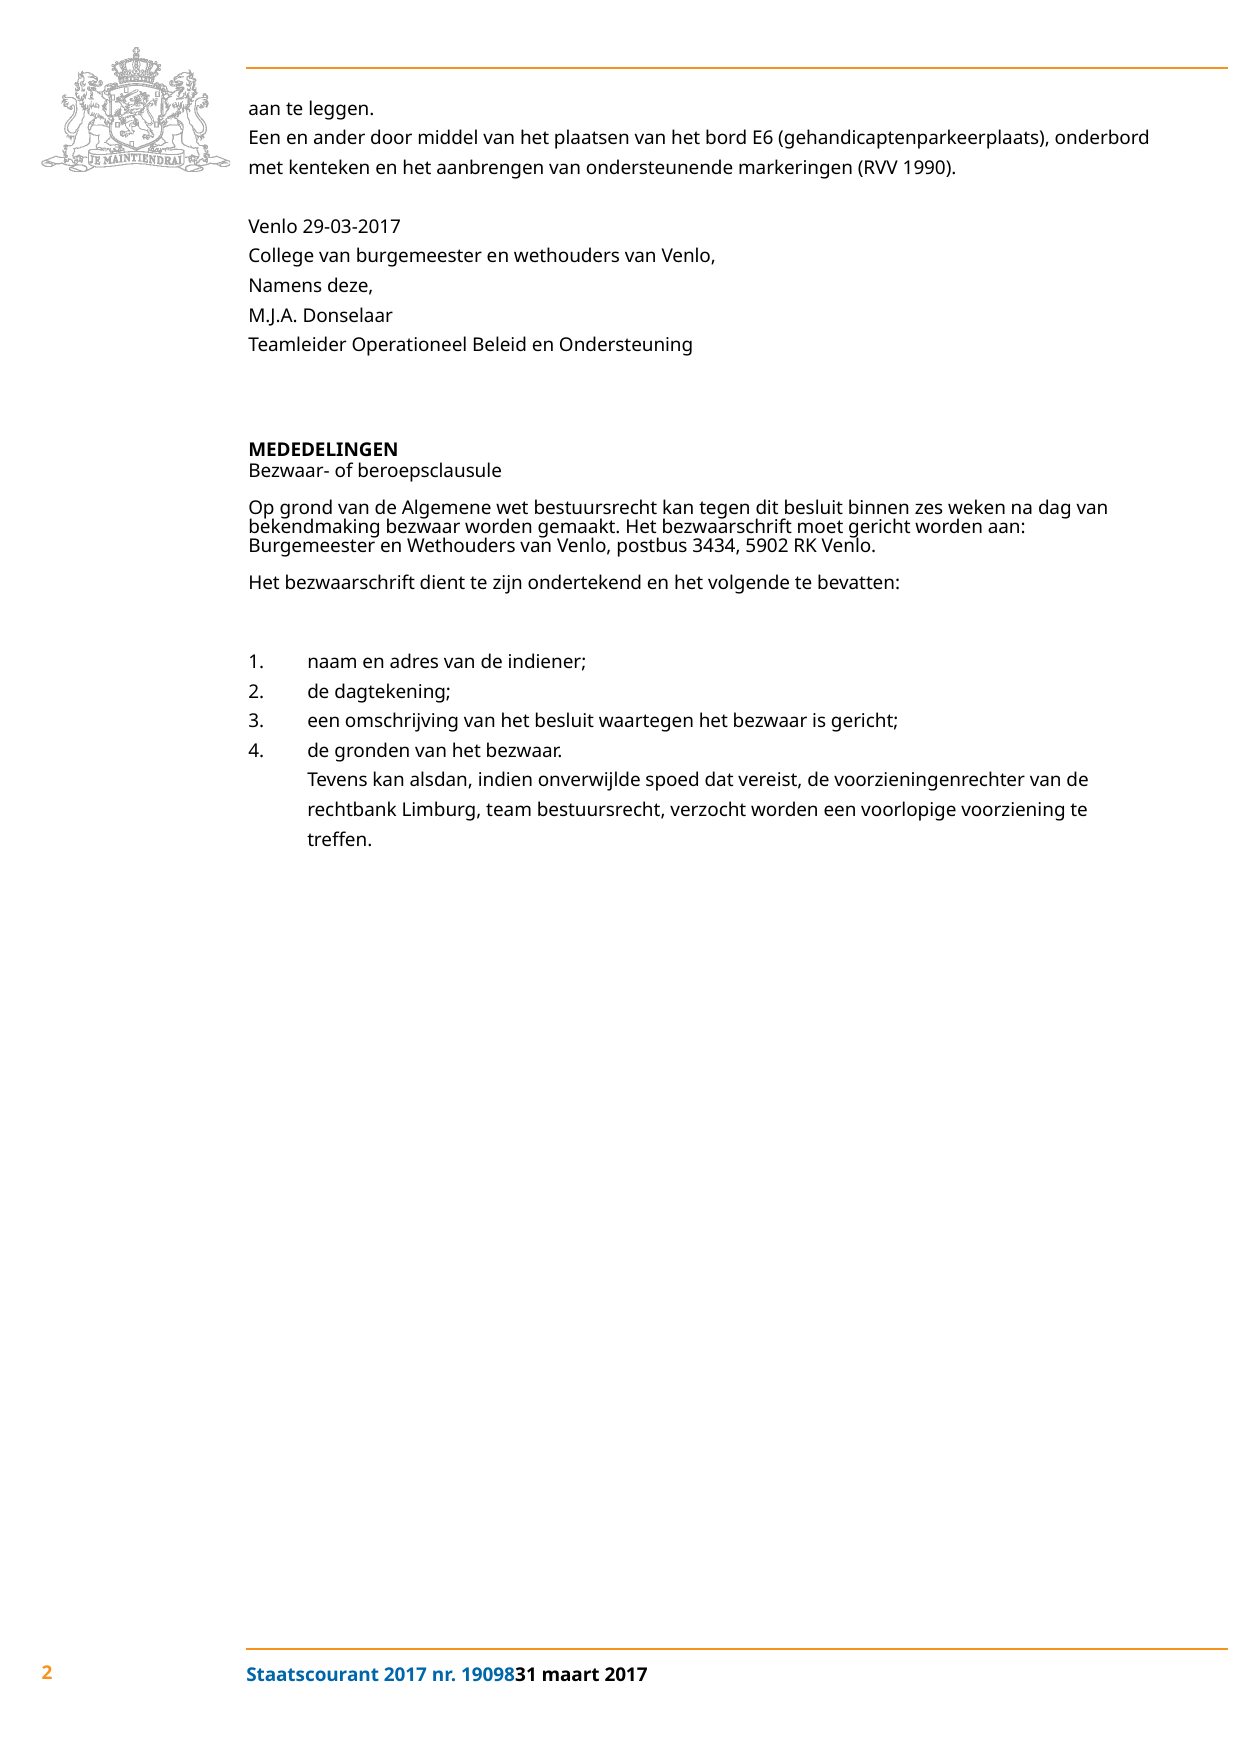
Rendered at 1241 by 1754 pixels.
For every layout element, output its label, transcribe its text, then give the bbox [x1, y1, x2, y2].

text Een en ander door middel van het plaatsen van het bord E6 (gehandicaptenparkeerplaats), onderbord met kenteken en het aanbrengen van ondersteunende markeringen (RVV 1990). [248, 124, 1152, 180]
text Bezwaar- of beroepsclausule [248, 462, 1152, 481]
text Venlo 29-03-2017 [248, 213, 1152, 239]
text MEDEDELINGEN [248, 436, 1152, 462]
text aan te leggen. [248, 95, 1152, 121]
list de gronden van het bezwaar. [248, 737, 1152, 763]
text Op grond van de Algemene wet bestuursrecht kan tegen dit besluit binnen zes weken na dag van bekendmaking bezwaar worden gemaakt. Het bezwaarschrift moet gericht worden aan: Burgemeester en Wethouders van Venlo, postbus 3434, 5902 RK Venlo. [248, 499, 1152, 557]
text Namens deze, [248, 272, 1152, 298]
list een omschrijving van het besluit waartegen het bezwaar is gericht; [248, 707, 1152, 733]
list de dagtekening; [248, 678, 1152, 703]
text M.J.A. Donselaar [248, 302, 1152, 328]
text Teamleider Operationeel Beleid en Ondersteuning [248, 331, 1152, 357]
text Het bezwaarschrift dient te zijn ondertekend en het volgende te bevatten: [248, 574, 1152, 593]
list naam en adres van de indiener; [248, 648, 1152, 674]
text College van burgemeester en wethouders van Venlo, [248, 243, 1152, 268]
list Tevens kan alsdan, indien onverwijlde spoed dat vereist, de voorzieningenrechter van de rechtbank Limburg, team bestuursrecht, verzocht worden een voorlopige voorziening te treffen. [248, 767, 1152, 851]
picture [41, 47, 231, 172]
